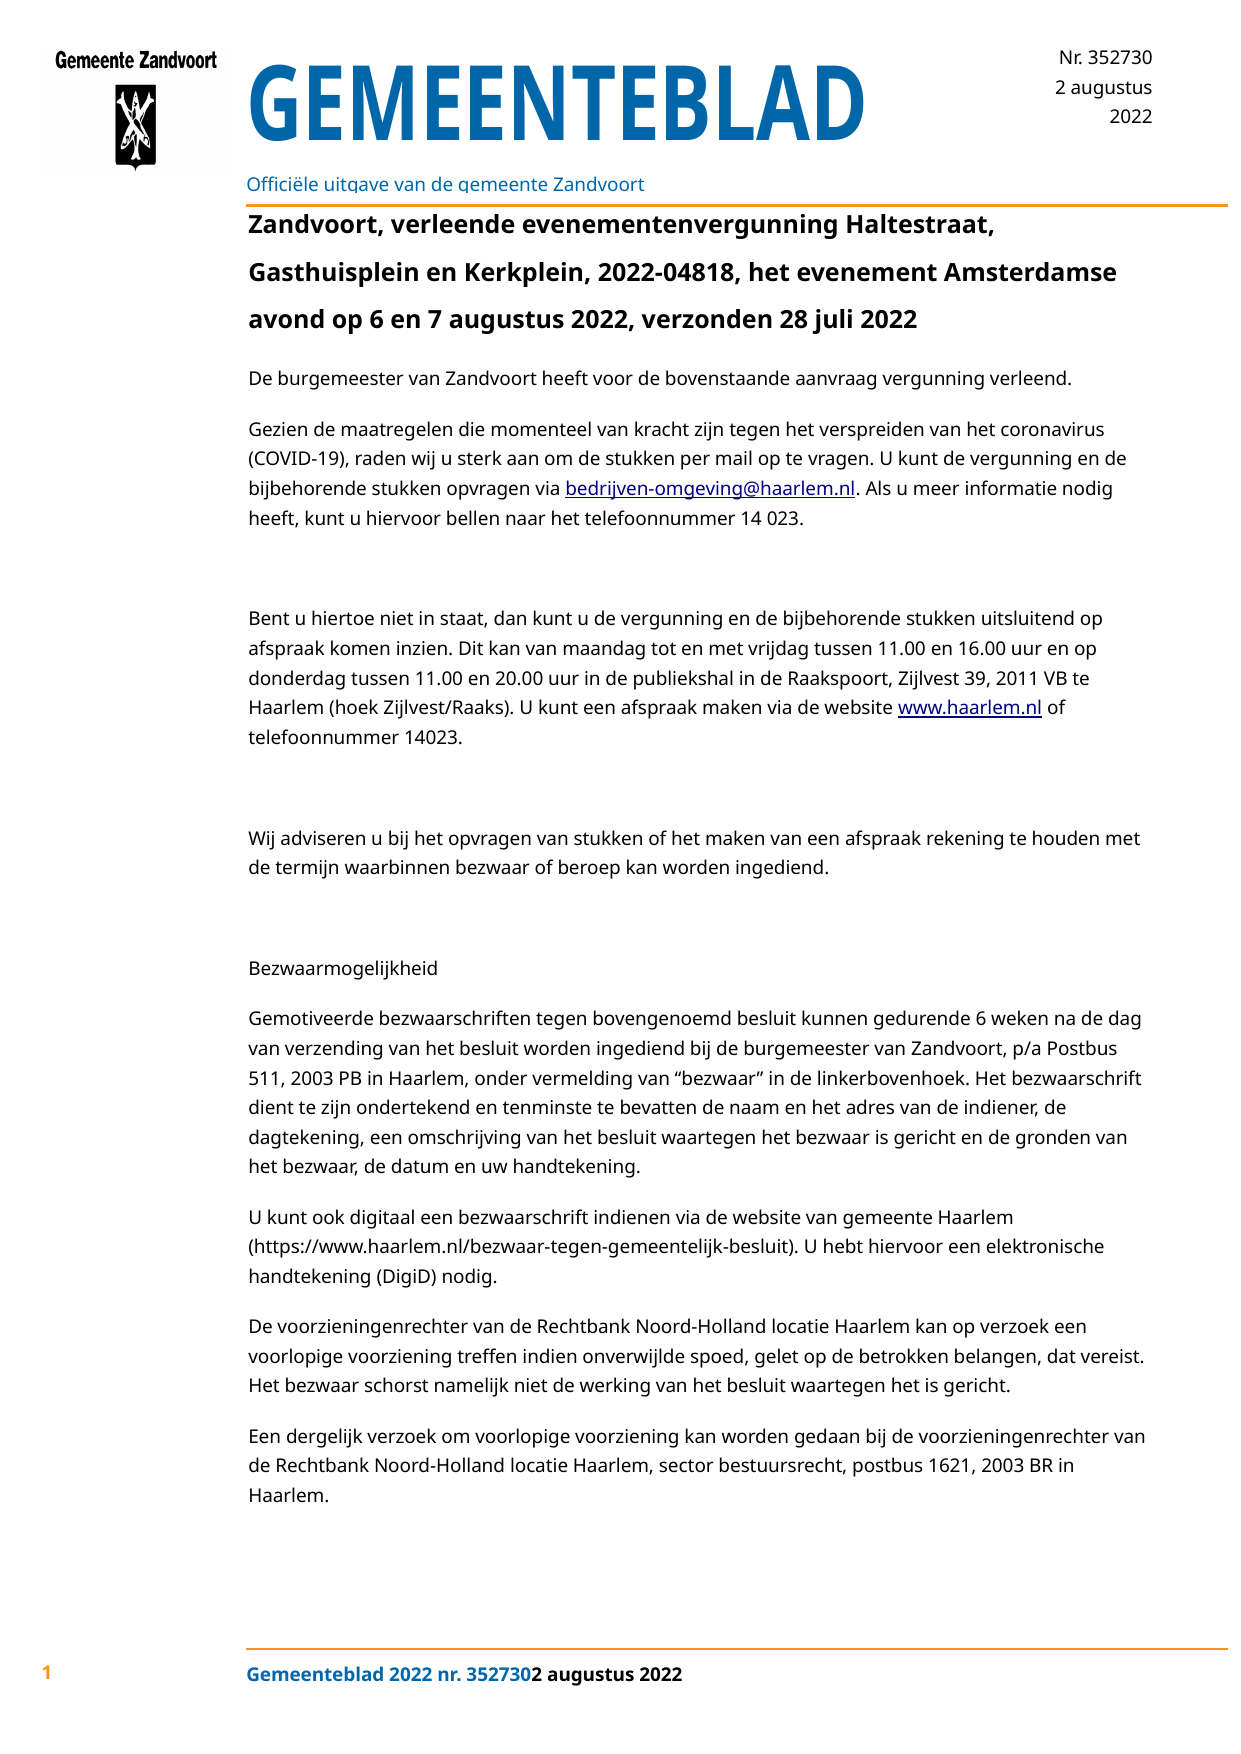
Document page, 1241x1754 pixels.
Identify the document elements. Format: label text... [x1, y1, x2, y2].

text Bezwaarmogelijkheid [248, 955, 1152, 981]
text U kunt ook digitaal een bezwaarschrift indienen via de website van gemeente Haarlem (https://www.haarlem.nl/bezwaar-tegen-gemeentelijk-besluit). U hebt hiervoor een elektronische handtekening (DigiD) nodig. [248, 1204, 1152, 1289]
text Gezien de maatregelen die momenteel van kracht zijn tegen het verspreiden van het coronavirus (COVID-19), raden wij u sterk aan om de stukken per mail op te vragen. U kunt de vergunning en de bijbehorende stukken opvragen via bedrijven-omgeving@haarlem.nl. Als u meer informatie nodig heeft, kunt u hiervoor bellen naar het telefoonnummer 14 023. [248, 416, 1152, 530]
text Bent u hiertoe niet in staat, dan kunt u de vergunning en de bijbehorende stukken uitsluitend op afspraak komen inzien. Dit kan van maandag tot en met vrijdag tussen 11.00 en 16.00 uur en op donderdag tussen 11.00 en 20.00 uur in de publiekshal in de Raakspoort, Zijlvest 39, 2011 VB te Haarlem (hoek Zijlvest/Raaks). U kunt een afspraak maken via de website www.haarlem.nl of telefoonnummer 14023. [248, 606, 1152, 749]
picture [41, 47, 231, 172]
text Wij adviseren u bij het opvragen van stukken of het maken van een afspraak rekening te houden met de termijn waarbinnen bezwaar of beroep kan worden ingediend. [248, 825, 1152, 880]
text Gemotiveerde bezwaarschriften tegen bovengenoemd besluit kunnen gedurende 6 weken na de dag van verzending van het besluit worden ingediend bij de burgemeester van Zandvoort, p/a Postbus 511, 2003 PB in Haarlem, onder vermelding van “bezwaar” in de linkerbovenhoek. Het bezwaarschrift dient te zijn ondertekend en tenminste te bevatten de naam en het adres van de indiener, de dagtekening, een omschrijving van het besluit waartegen het bezwaar is gericht en de gronden van het bezwaar, de datum en uw handtekening. [248, 1006, 1152, 1179]
text De burgemeester van Zandvoort heeft voor de bovenstaande aanvraag vergunning verleend. [248, 366, 1152, 391]
text De voorzieningenrechter van de Rechtbank Noord-Holland locatie Haarlem kan op verzoek een voorlopige voorziening treffen indien onverwijlde spoed, gelet op de betrokken belangen, dat vereist. Het bezwaar schorst namelijk niet de werking van het besluit waartegen het is gericht. [248, 1313, 1152, 1398]
text Een dergelijk verzoek om voorlopige voorziening kan worden gedaan bij de voorzieningenrechter van de Rechtbank Noord-Holland locatie Haarlem, sector bestuursrecht, postbus 1621, 2003 BR in Haarlem. [248, 1423, 1152, 1508]
text Zandvoort, verleende evenementenvergunning Haltestraat, Gasthuisplein en Kerkplein, 2022-04818, het evenement Amsterdamse avond op 6 en 7 augustus 2022, verzonden 28 juli 2022 [248, 207, 1152, 336]
